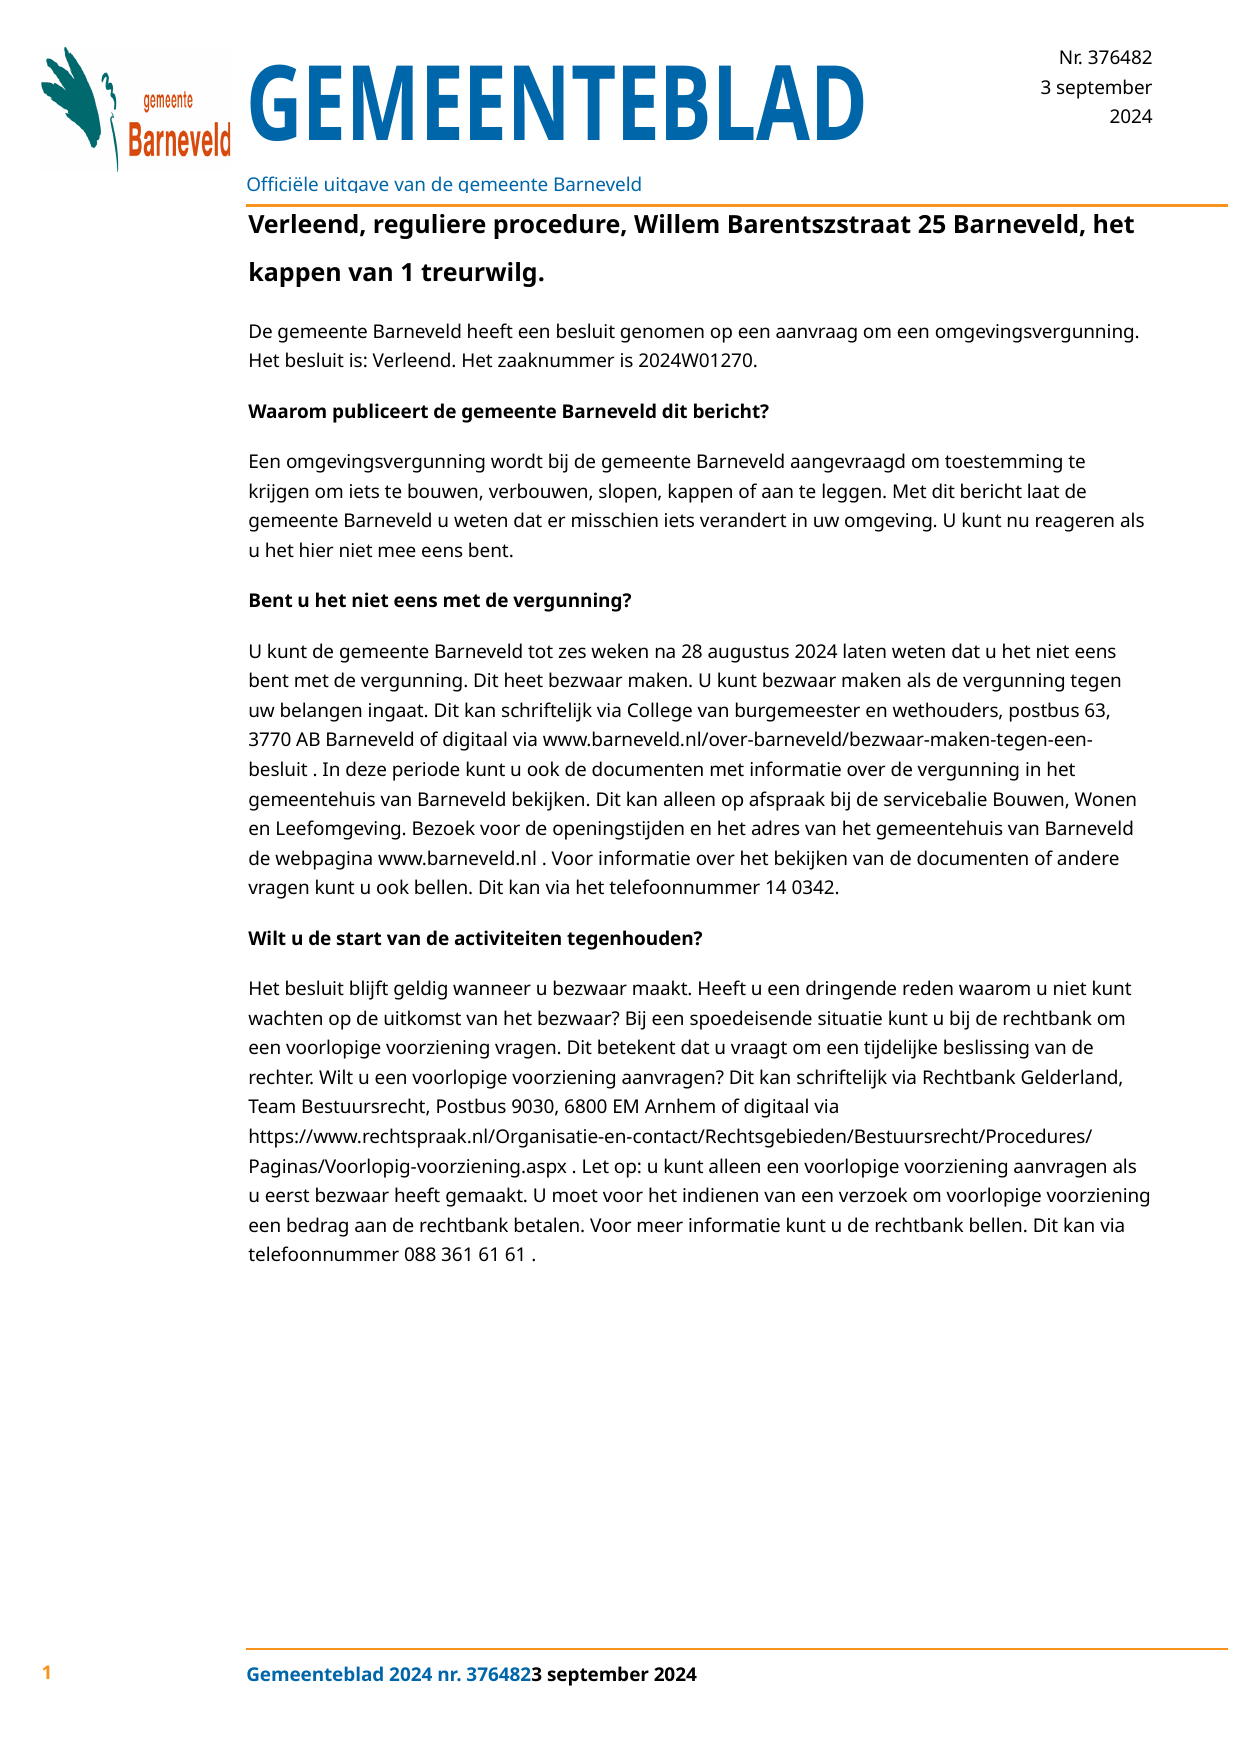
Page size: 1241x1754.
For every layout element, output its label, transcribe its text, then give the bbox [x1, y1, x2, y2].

picture [41, 47, 231, 172]
text Wilt u de start van de activiteiten tegenhouden? [248, 925, 1152, 951]
text Een omgevingsvergunning wordt bij de gemeente Barneveld aangevraagd om toestemming te krijgen om iets te bouwen, verbouwen, slopen, kappen of aan te leggen. Met dit bericht laat de gemeente Barneveld u weten dat er misschien iets verandert in uw omgeving. U kunt nu reageren als u het hier niet mee eens bent. [248, 448, 1152, 563]
text Waarom publiceert de gemeente Barneveld dit bericht? [248, 398, 1152, 424]
text De gemeente Barneveld heeft een besluit genomen op een aanvraag om een omgevingsvergunning. Het besluit is: Verleend. Het zaaknummer is 2024W01270. [248, 318, 1152, 373]
text Bent u het niet eens met de vergunning? [248, 587, 1152, 613]
text Het besluit blijft geldig wanneer u bezwaar maakt. Heeft u een dringende reden waarom u niet kunt wachten op de uitkomst van het bezwaar? Bij een spoedeisende situatie kunt u bij de rechtbank om een voorlopige voorziening vragen. Dit betekent dat u vraagt om een tijdelijke beslissing van de rechter. Wilt u een voorlopige voorziening aanvragen? Dit kan schriftelijk via Rechtbank Gelderland, Team Bestuursrecht, Postbus 9030, 6800 EM Arnhem of digitaal via https://www.rechtspraak.nl/Organisatie-en-contact/Rechtsgebieden/Bestuursrecht/Procedures/Paginas/Voorlopig-voorziening.aspx . Let op: u kunt alleen een voorlopige voorziening aanvragen als u eerst bezwaar heeft gemaakt. U moet voor het indienen van een verzoek om voorlopige voorziening een bedrag aan de rechtbank betalen. Voor meer informatie kunt u de rechtbank bellen. Dit kan via telefoonnummer 088 361 61 61 . [248, 975, 1152, 1267]
text Verleend, reguliere procedure, Willem Barentszstraat 25 Barneveld, het kappen van 1 treurwilg. [248, 207, 1152, 288]
text U kunt de gemeente Barneveld tot zes weken na 28 augustus 2024 laten weten dat u het niet eens bent met de vergunning. Dit heet bezwaar maken. U kunt bezwaar maken als de vergunning tegen uw belangen ingaat. Dit kan schriftelijk via College van burgemeester en wethouders, postbus 63, 3770 AB Barneveld of digitaal via www.barneveld.nl/over-barneveld/bezwaar-maken-tegen-een-besluit . In deze periode kunt u ook de documenten met informatie over de vergunning in het gemeentehuis van Barneveld bekijken. Dit kan alleen op afspraak bij de servicebalie Bouwen, Wonen en Leefomgeving. Bezoek voor de openingstijden en het adres van het gemeentehuis van Barneveld de webpagina www.barneveld.nl . Voor informatie over het bekijken van de documenten of andere vragen kunt u ook bellen. Dit kan via het telefoonnummer 14 0342. [248, 638, 1152, 900]
